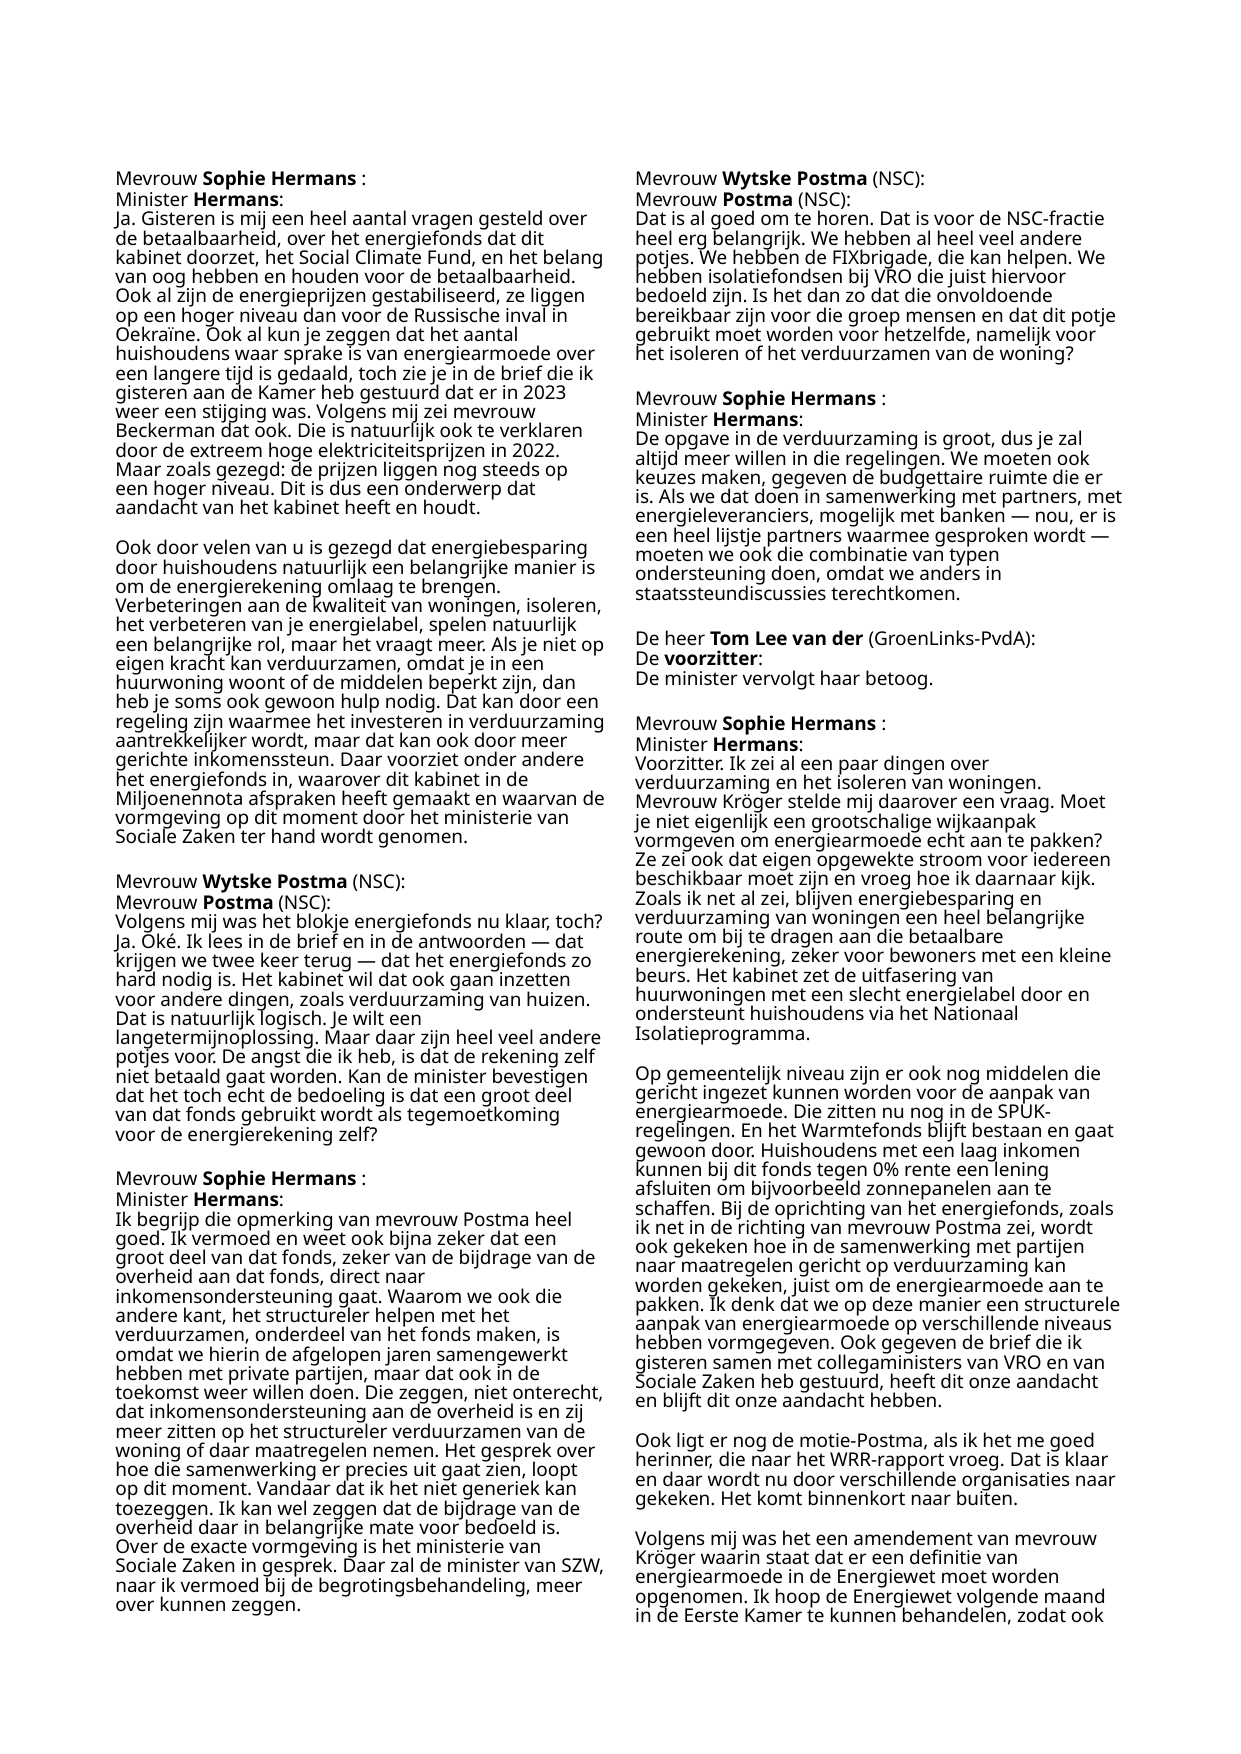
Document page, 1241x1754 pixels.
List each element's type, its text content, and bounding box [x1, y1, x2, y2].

text Mevrouw Sophie Hermans : [115, 165, 605, 191]
text Ik begrijp die opmerking van mevrouw Postma heel goed. Ik vermoed en weet ook bijna zeker dat een groot deel van dat fonds, zeker van de bijdrage van de overheid aan dat fonds, direct naar inkomensondersteuning gaat. Waarom we ook die andere kant, het structureler helpen met het verduurzamen, onderdeel van het fonds maken, is omdat we hierin de afgelopen jaren samengewerkt hebben met private partijen, maar dat ook in de toekomst weer willen doen. Die zeggen, niet onterecht, dat inkomensondersteuning aan de overheid is en zij meer zitten op het structureler verduurzamen van de woning of daar maatregelen nemen. Het gesprek over hoe die samenwerking er precies uit gaat zien, loopt op dit moment. Vandaar dat ik het niet generiek kan toezeggen. Ik kan wel zeggen dat de bijdrage van de overheid daar in belangrijke mate voor bedoeld is. Over de exacte vormgeving is het ministerie van Sociale Zaken in gesprek. Daar zal de minister van SZW, naar ik vermoed bij de begrotingsbehandeling, meer over kunnen zeggen. [115, 1211, 605, 1615]
text Minister Hermans: [635, 736, 1125, 755]
text Mevrouw Postma (NSC): [635, 191, 1125, 210]
text Mevrouw Wytske Postma (NSC): [635, 165, 1125, 191]
text Mevrouw Sophie Hermans : [115, 1166, 605, 1191]
text Mevrouw Sophie Hermans : [635, 385, 1125, 411]
text De minister vervolgt haar betoog. [635, 670, 1125, 689]
text Mevrouw Wytske Postma (NSC): [115, 868, 605, 894]
text Dat is al goed om te horen. Dat is voor de NSC-fractie heel erg belangrijk. We hebben al heel veel andere potjes. We hebben de FIXbrigade, die kan helpen. We hebben isolatiefondsen bij VRO die juist hiervoor bedoeld zijn. Is het dan zo dat die onvoldoende bereikbaar zijn voor die groep mensen en dat dit potje gebruikt moet worden voor hetzelfde, namelijk voor het isoleren of het verduurzamen van de woning? [635, 210, 1125, 364]
text Voorzitter. Ik zei al een paar dingen over verduurzaming en het isoleren van woningen. Mevrouw Kröger stelde mij daarover een vraag. Moet je niet eigenlijk een grootschalige wijkaanpak vormgeven om energiearmoede echt aan te pakken? Ze zei ook dat eigen opgewekte stroom voor iedereen beschikbaar moet zijn en vroeg hoe ik daarnaar kijk. Zoals ik net al zei, blijven energiebesparing en verduurzaming van woningen een heel belangrijke route om bij te dragen aan die betaalbare energierekening, zeker voor bewoners met een kleine beurs. Het kabinet zet de uitfasering van huurwoningen met een slecht energielabel door en ondersteunt huishoudens via het Nationaal Isolatieprogramma. [635, 755, 1125, 1044]
text Ook door velen van u is gezegd dat energiebesparing door huishoudens natuurlijk een belangrijke manier is om de energierekening omlaag te brengen. Verbeteringen aan de kwaliteit van woningen, isoleren, het verbeteren van je energielabel, spelen natuurlijk een belangrijke rol, maar het vraagt meer. Als je niet op eigen kracht kan verduurzamen, omdat je in een huurwoning woont of de middelen beperkt zijn, dan heb je soms ook gewoon hulp nodig. Dat kan door een regeling zijn waarmee het investeren in verduurzaming aantrekkelijker wordt, maar dat kan ook door meer gerichte inkomenssteun. Daar voorziet onder andere het energiefonds in, waarover dit kabinet in de Miljoenennota afspraken heeft gemaakt en waarvan de vormgeving op dit moment door het ministerie van Sociale Zaken ter hand wordt genomen. [115, 539, 605, 848]
text De opgave in de verduurzaming is groot, dus je zal altijd meer willen in die regelingen. We moeten ook keuzes maken, gegeven de budgettaire ruimte die er is. Als we dat doen in samenwerking met partners, met energieleveranciers, mogelijk met banken — nou, er is een heel lijstje partners waarmee gesproken wordt — moeten we ook die combinatie van typen ondersteuning doen, omdat we anders in staatssteundiscussies terechtkomen. [635, 430, 1125, 604]
text Mevrouw Postma (NSC): [115, 894, 605, 913]
text Mevrouw Sophie Hermans : [635, 710, 1125, 736]
text Volgens mij was het een amendement van mevrouw Kröger waarin staat dat er een definitie van energiearmoede in de Energiewet moet worden opgenomen. Ik hoop de Energiewet volgende maand in de Eerste Kamer te kunnen behandelen, zodat ook [635, 1530, 1125, 1626]
text Minister Hermans: [115, 191, 605, 210]
text De heer Tom Lee van der (GroenLinks-PvdA): [635, 625, 1125, 650]
text Volgens mij was het blokje energiefonds nu klaar, toch? Ja. Oké. Ik lees in de brief en in de antwoorden — dat krijgen we twee keer terug — dat het energiefonds zo hard nodig is. Het kabinet wil dat ook gaan inzetten voor andere dingen, zoals verduurzaming van huizen. Dat is natuurlijk logisch. Je wilt een langetermijnoplossing. Maar daar zijn heel veel andere potjes voor. De angst die ik heb, is dat de rekening zelf niet betaald gaat worden. Kan de minister bevestigen dat het toch echt de bedoeling is dat een groot deel van dat fonds gebruikt wordt als tegemoetkoming voor de energierekening zelf? [115, 913, 605, 1145]
text Ja. Gisteren is mij een heel aantal vragen gesteld over de betaalbaarheid, over het energiefonds dat dit kabinet doorzet, het Social Climate Fund, en het belang van oog hebben en houden voor de betaalbaarheid. Ook al zijn de energieprijzen gestabiliseerd, ze liggen op een hoger niveau dan voor de Russische inval in Oekraïne. Ook al kun je zeggen dat het aantal huishoudens waar sprake is van energiearmoede over een langere tijd is gedaald, toch zie je in de brief die ik gisteren aan de Kamer heb gestuurd dat er in 2023 weer een stijging was. Volgens mij zei mevrouw Beckerman dat ook. Die is natuurlijk ook te verklaren door de extreem hoge elektriciteitsprijzen in 2022. Maar zoals gezegd: de prijzen liggen nog steeds op een hoger niveau. Dit is dus een onderwerp dat aandacht van het kabinet heeft en houdt. [115, 210, 605, 519]
text Minister Hermans: [115, 1191, 605, 1211]
text Minister Hermans: [635, 411, 1125, 430]
text De voorzitter: [635, 650, 1125, 670]
text Ook ligt er nog de motie-Postma, als ik het me goed herinner, die naar het WRR-rapport vroeg. Dat is klaar en daar wordt nu door verschillende organisaties naar gekeken. Het komt binnenkort naar buiten. [635, 1432, 1125, 1509]
text Op gemeentelijk niveau zijn er ook nog middelen die gericht ingezet kunnen worden voor de aanpak van energiearmoede. Die zitten nu nog in de SPUK-regelingen. En het Warmtefonds blijft bestaan en gaat gewoon door. Huishoudens met een laag inkomen kunnen bij dit fonds tegen 0% rente een lening afsluiten om bijvoorbeeld zonnepanelen aan te schaffen. Bij de oprichting van het energiefonds, zoals ik net in de richting van mevrouw Postma zei, wordt ook gekeken hoe in de samenwerking met partijen naar maatregelen gericht op verduurzaming kan worden gekeken, juist om de energiearmoede aan te pakken. Ik denk dat we op deze manier een structurele aanpak van energiearmoede op verschillende niveaus hebben vormgegeven. Ook gegeven de brief die ik gisteren samen met collegaministers van VRO en van Sociale Zaken heb gestuurd, heeft dit onze aandacht en blijft dit onze aandacht hebben. [635, 1064, 1125, 1411]
